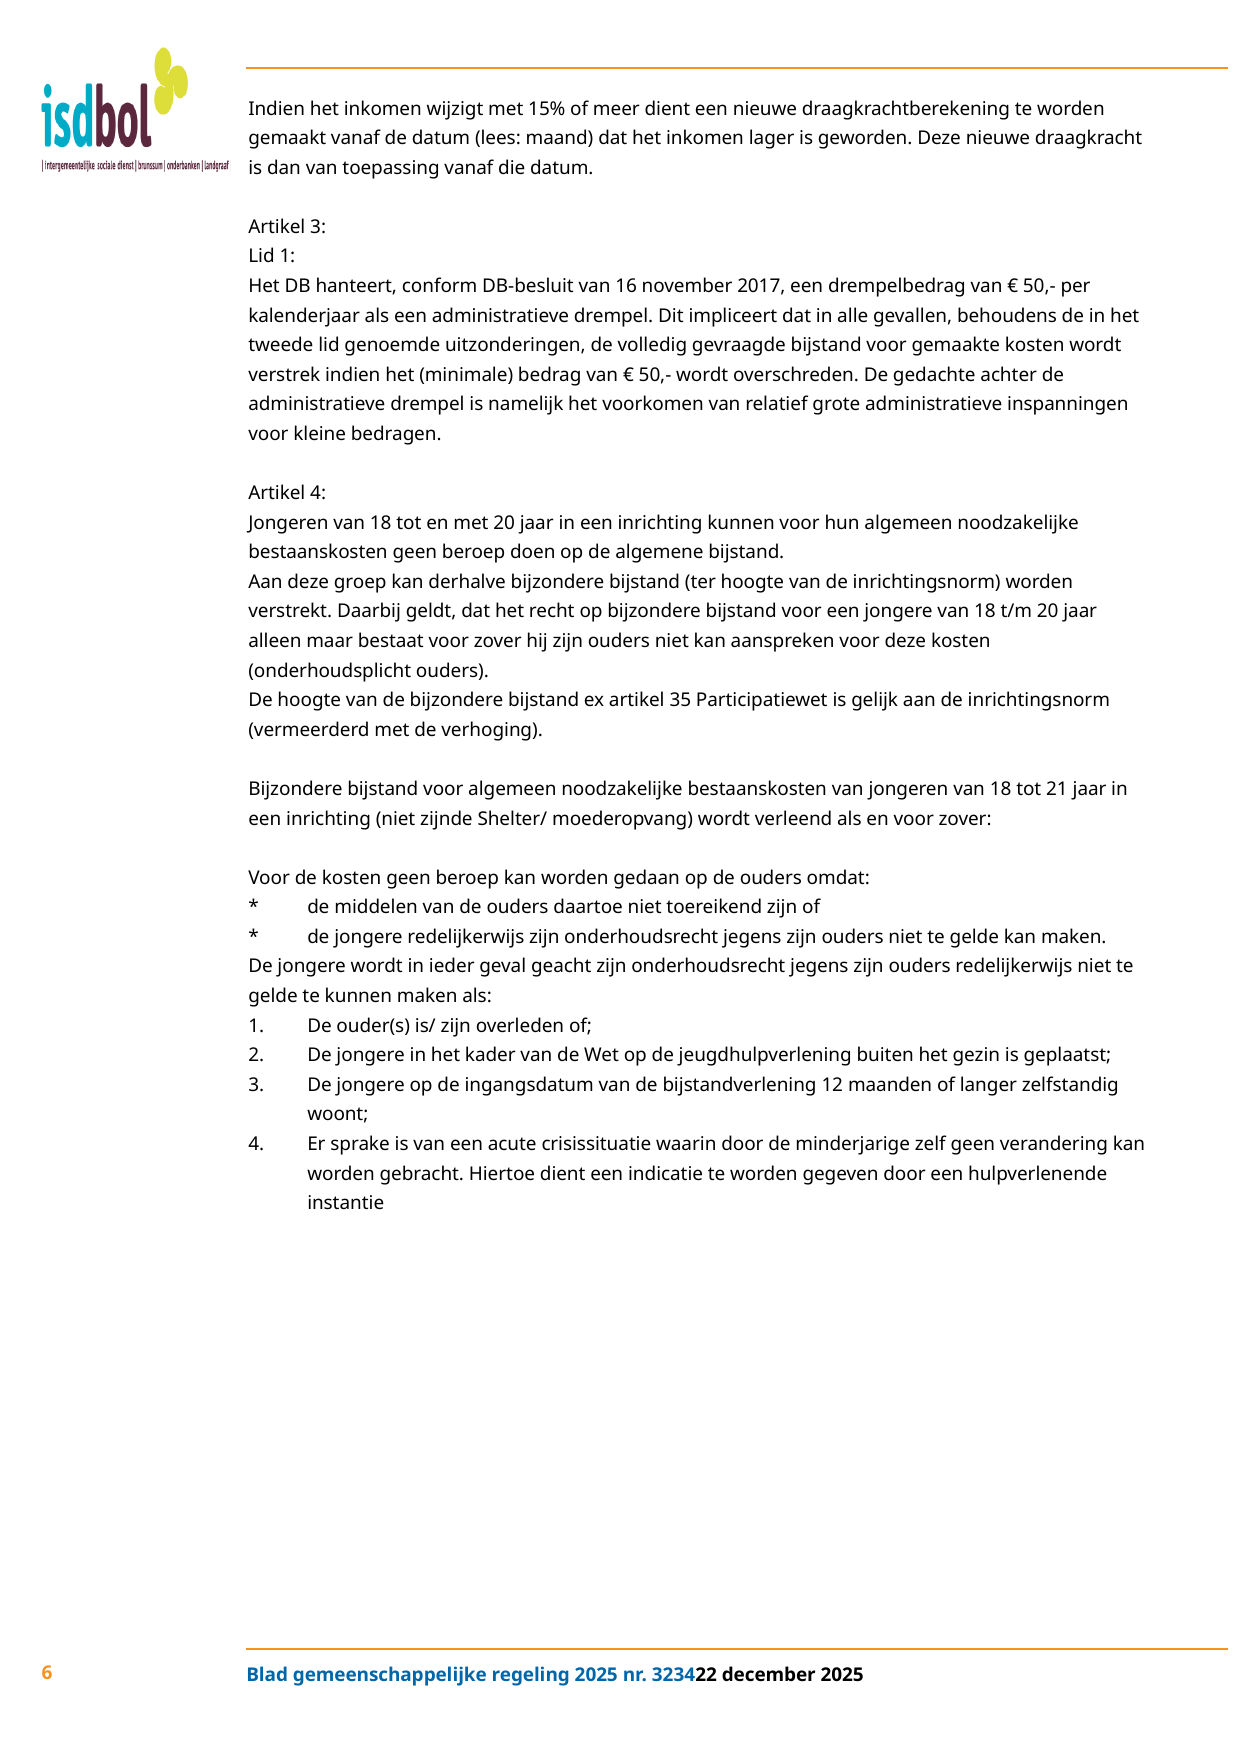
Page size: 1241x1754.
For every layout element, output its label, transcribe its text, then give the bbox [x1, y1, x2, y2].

text De jongere wordt in ieder geval geacht zijn onderhoudsrecht jegens zijn ouders redelijkerwijs niet te gelde te kunnen maken als: [248, 953, 1152, 1008]
list Er sprake is van een acute crisissituatie waarin door de minderjarige zelf geen verandering kan worden gebracht. Hiertoe dient een indicatie te worden gegeven door een hulpverlenende instantie [248, 1130, 1152, 1215]
list De ouder(s) is/ zijn overleden of; [248, 1012, 1152, 1038]
list de jongere redelijkerwijs zijn onderhoudsrecht jegens zijn ouders niet te gelde kan maken. [248, 923, 1152, 949]
list de middelen van de ouders daartoe niet toereikend zijn of [248, 893, 1152, 919]
text Artikel 4: [248, 479, 1152, 505]
text Aan deze groep kan derhalve bijzondere bijstand (ter hoogte van de inrichtingsnorm) worden verstrekt. Daarbij geldt, dat het recht op bijzondere bijstand voor een jongere van 18 t/m 20 jaar alleen maar bestaat voor zover hij zijn ouders niet kan aanspreken voor deze kosten (onderhoudsplicht ouders). [248, 568, 1152, 683]
picture [41, 47, 231, 172]
text Artikel 3: [248, 213, 1152, 239]
list De jongere in het kader van de Wet op de jeugdhulpverlening buiten het gezin is geplaatst; [248, 1041, 1152, 1067]
text Voor de kosten geen beroep kan worden gedaan op de ouders omdat: [248, 864, 1152, 890]
text Bijzondere bijstand voor algemeen noodzakelijke bestaanskosten van jongeren van 18 tot 21 jaar in een inrichting (niet zijnde Shelter/ moederopvang) wordt verleend als en voor zover: [248, 775, 1152, 831]
text Het DB hanteert, conform DB-besluit van 16 november 2017, een drempelbedrag van € 50,- per kalenderjaar als een administratieve drempel. Dit impliceert dat in alle gevallen, behoudens de in het tweede lid genoemde uitzonderingen, de volledig gevraagde bijstand voor gemaakte kosten wordt verstrek indien het (minimale) bedrag van € 50,- wordt overschreden. De gedachte achter de administratieve drempel is namelijk het voorkomen van relatief grote administratieve inspanningen voor kleine bedragen. [248, 272, 1152, 446]
text Indien het inkomen wijzigt met 15% of meer dient een nieuwe draagkrachtberekening te worden gemaakt vanaf de datum (lees: maand) dat het inkomen lager is geworden. Deze nieuwe draagkracht is dan van toepassing vanaf die datum. [248, 95, 1152, 180]
list De jongere op de ingangsdatum van de bijstandverlening 12 maanden of langer zelfstandig woont; [248, 1071, 1152, 1126]
text De hoogte van de bijzondere bijstand ex artikel 35 Participatiewet is gelijk aan de inrichtingsnorm (vermeerderd met de verhoging). [248, 686, 1152, 742]
text Lid 1: [248, 243, 1152, 268]
text Jongeren van 18 tot en met 20 jaar in een inrichting kunnen voor hun algemeen noodzakelijke bestaanskosten geen beroep doen op de algemene bijstand. [248, 509, 1152, 564]
